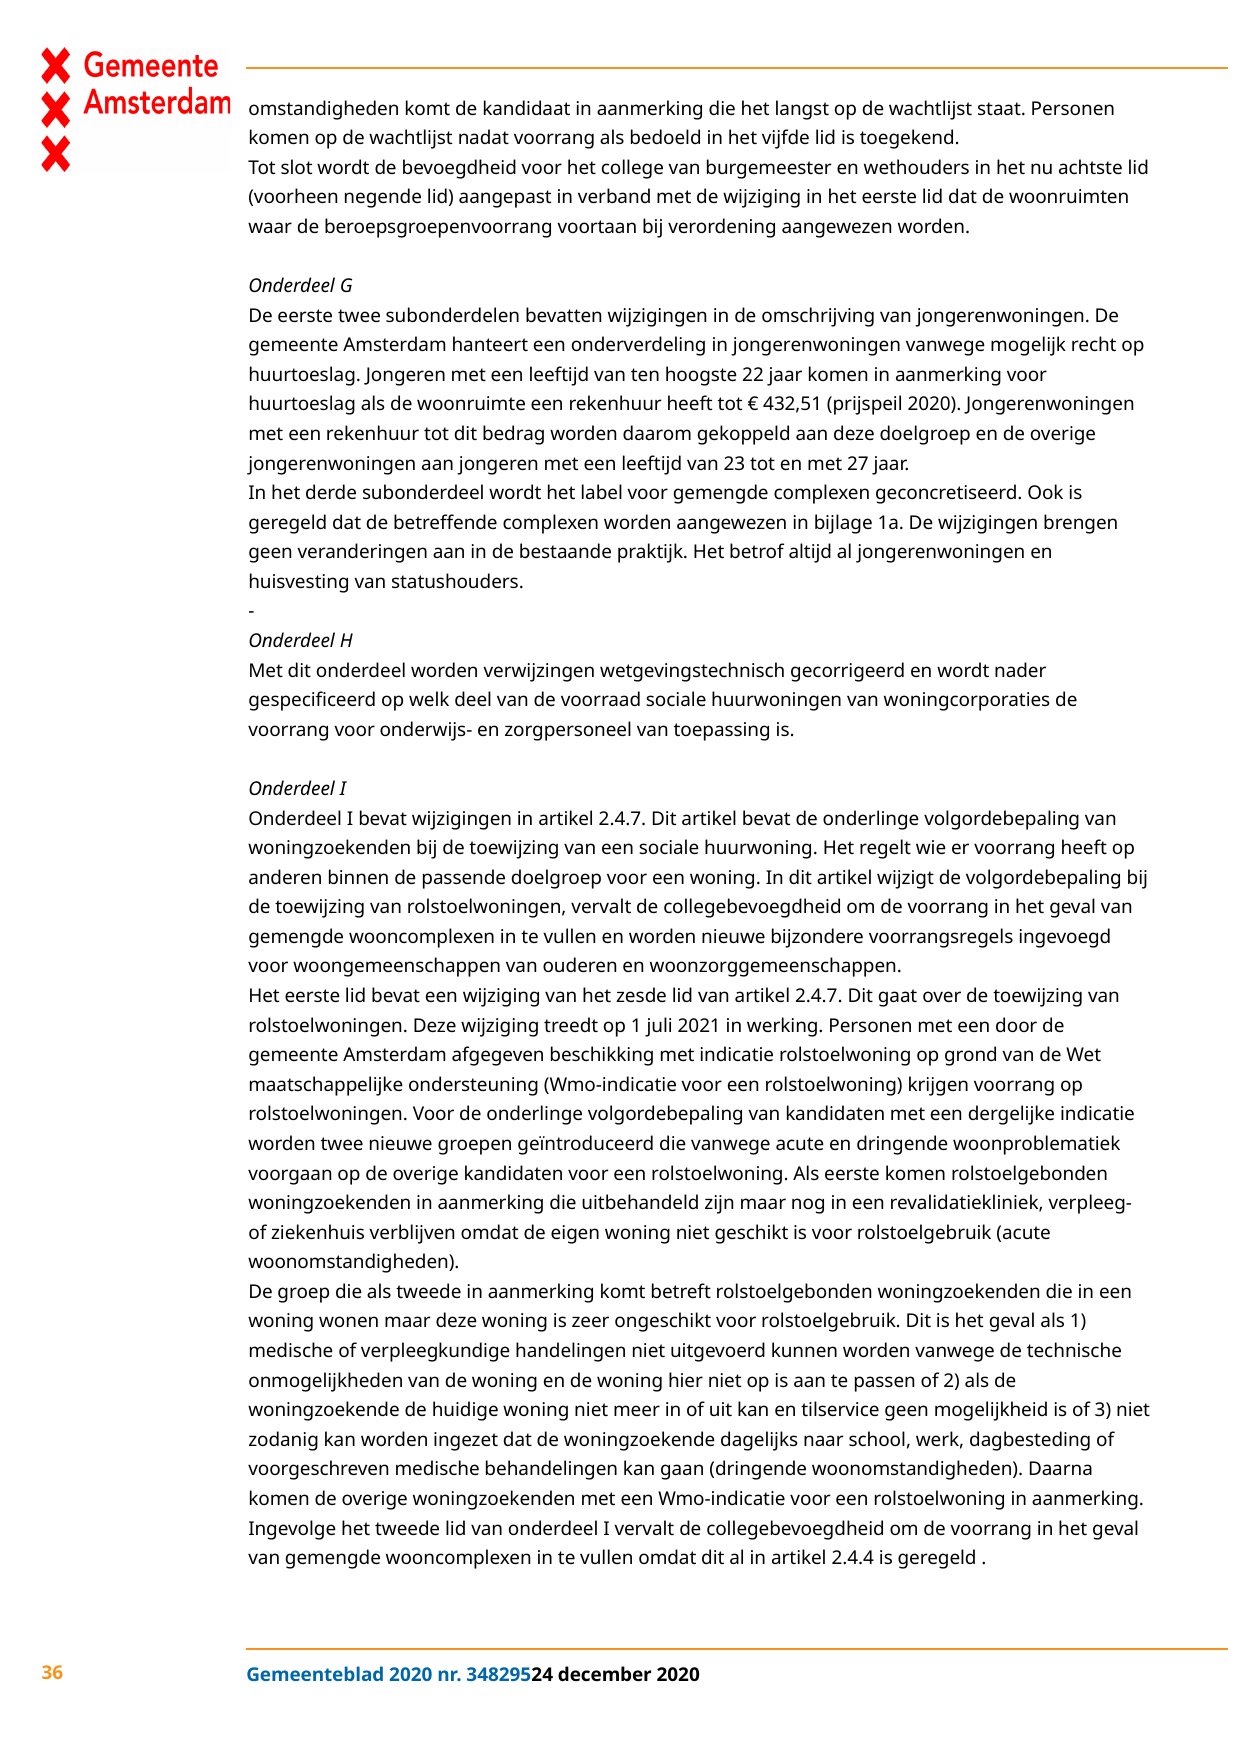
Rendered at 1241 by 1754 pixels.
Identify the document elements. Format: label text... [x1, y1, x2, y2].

picture [41, 47, 231, 172]
text omstandigheden komt de kandidaat in aanmerking die het langst op de wachtlijst staat. Personen komen op de wachtlijst nadat voorrang als bedoeld in het vijfde lid is toegekend. [248, 95, 1152, 150]
text Onderdeel I [248, 775, 1152, 801]
text Ingevolge het tweede lid van onderdeel I vervalt de collegebevoegdheid om de voorrang in het geval van gemengde wooncomplexen in te vullen omdat dit al in artikel 2.4.4 is geregeld . [248, 1515, 1152, 1570]
text Onderdeel H [248, 627, 1152, 653]
text Met dit onderdeel worden verwijzingen wetgevingstechnisch gecorrigeerd en wordt nader gespecificeerd op welk deel van de voorraad sociale huurwoningen van woningcorporaties de voorrang voor onderwijs- en zorgpersoneel van toepassing is. [248, 657, 1152, 742]
text Tot slot wordt de bevoegdheid voor het college van burgemeester en wethouders in het nu achtste lid (voorheen negende lid) aangepast in verband met de wijziging in het eerste lid dat de woonruimten waar de beroepsgroepenvoorrang voortaan bij verordening aangewezen worden. [248, 154, 1152, 239]
text Onderdeel G [248, 272, 1152, 298]
text In het derde subonderdeel wordt het label voor gemengde complexen geconcretiseerd. Ook is geregeld dat de betreffende complexen worden aangewezen in bijlage 1a. De wijzigingen brengen geen veranderingen aan in de bestaande praktijk. Het betrof altijd al jongerenwoningen en huisvesting van statushouders. [248, 479, 1152, 594]
text Het eerste lid bevat een wijziging van het zesde lid van artikel 2.4.7. Dit gaat over de toewijzing van rolstoelwoningen. Deze wijziging treedt op 1 juli 2021 in werking. Personen met een door de gemeente Amsterdam afgegeven beschikking met indicatie rolstoelwoning op grond van de Wet maatschappelijke ondersteuning (Wmo-indicatie voor een rolstoelwoning) krijgen voorrang op rolstoelwoningen. Voor de onderlinge volgordebepaling van kandidaten met een dergelijke indicatie worden twee nieuwe groepen geïntroduceerd die vanwege acute en dringende woonproblematiek voorgaan op de overige kandidaten voor een rolstoelwoning. Als eerste komen rolstoelgebonden woningzoekenden in aanmerking die uitbehandeld zijn maar nog in een revalidatiekliniek, verpleeg- of ziekenhuis verblijven omdat de eigen woning niet geschikt is voor rolstoelgebruik (acute woonomstandigheden). [248, 982, 1152, 1274]
text Onderdeel I bevat wijzigingen in artikel 2.4.7. Dit artikel bevat de onderlinge volgordebepaling van woningzoekenden bij de toewijzing van een sociale huurwoning. Het regelt wie er voorrang heeft op anderen binnen de passende doelgroep voor een woning. In dit artikel wijzigt de volgordebepaling bij de toewijzing van rolstoelwoningen, vervalt de collegebevoegdheid om de voorrang in het geval van gemengde wooncomplexen in te vullen en worden nieuwe bijzondere voorrangsregels ingevoegd voor woongemeenschappen van ouderen en woonzorggemeenschappen. [248, 805, 1152, 978]
text - [248, 598, 1152, 623]
text De groep die als tweede in aanmerking komt betreft rolstoelgebonden woningzoekenden die in een woning wonen maar deze woning is zeer ongeschikt voor rolstoelgebruik. Dit is het geval als 1) medische of verpleegkundige handelingen niet uitgevoerd kunnen worden vanwege de technische onmogelijkheden van de woning en de woning hier niet op is aan te passen of 2) als de woningzoekende de huidige woning niet meer in of uit kan en tilservice geen mogelijkheid is of 3) niet zodanig kan worden ingezet dat de woningzoekende dagelijks naar school, werk, dagbesteding of voorgeschreven medische behandelingen kan gaan (dringende woonomstandigheden). Daarna komen de overige woningzoekenden met een Wmo-indicatie voor een rolstoelwoning in aanmerking. [248, 1278, 1152, 1511]
text De eerste twee subonderdelen bevatten wijzigingen in de omschrijving van jongerenwoningen. De gemeente Amsterdam hanteert een onderverdeling in jongerenwoningen vanwege mogelijk recht op huurtoeslag. Jongeren met een leeftijd van ten hoogste 22 jaar komen in aanmerking voor huurtoeslag als de woonruimte een rekenhuur heeft tot € 432,51 (prijspeil 2020). Jongerenwoningen met een rekenhuur tot dit bedrag worden daarom gekoppeld aan deze doelgroep en de overige jongerenwoningen aan jongeren met een leeftijd van 23 tot en met 27 jaar. [248, 302, 1152, 476]
